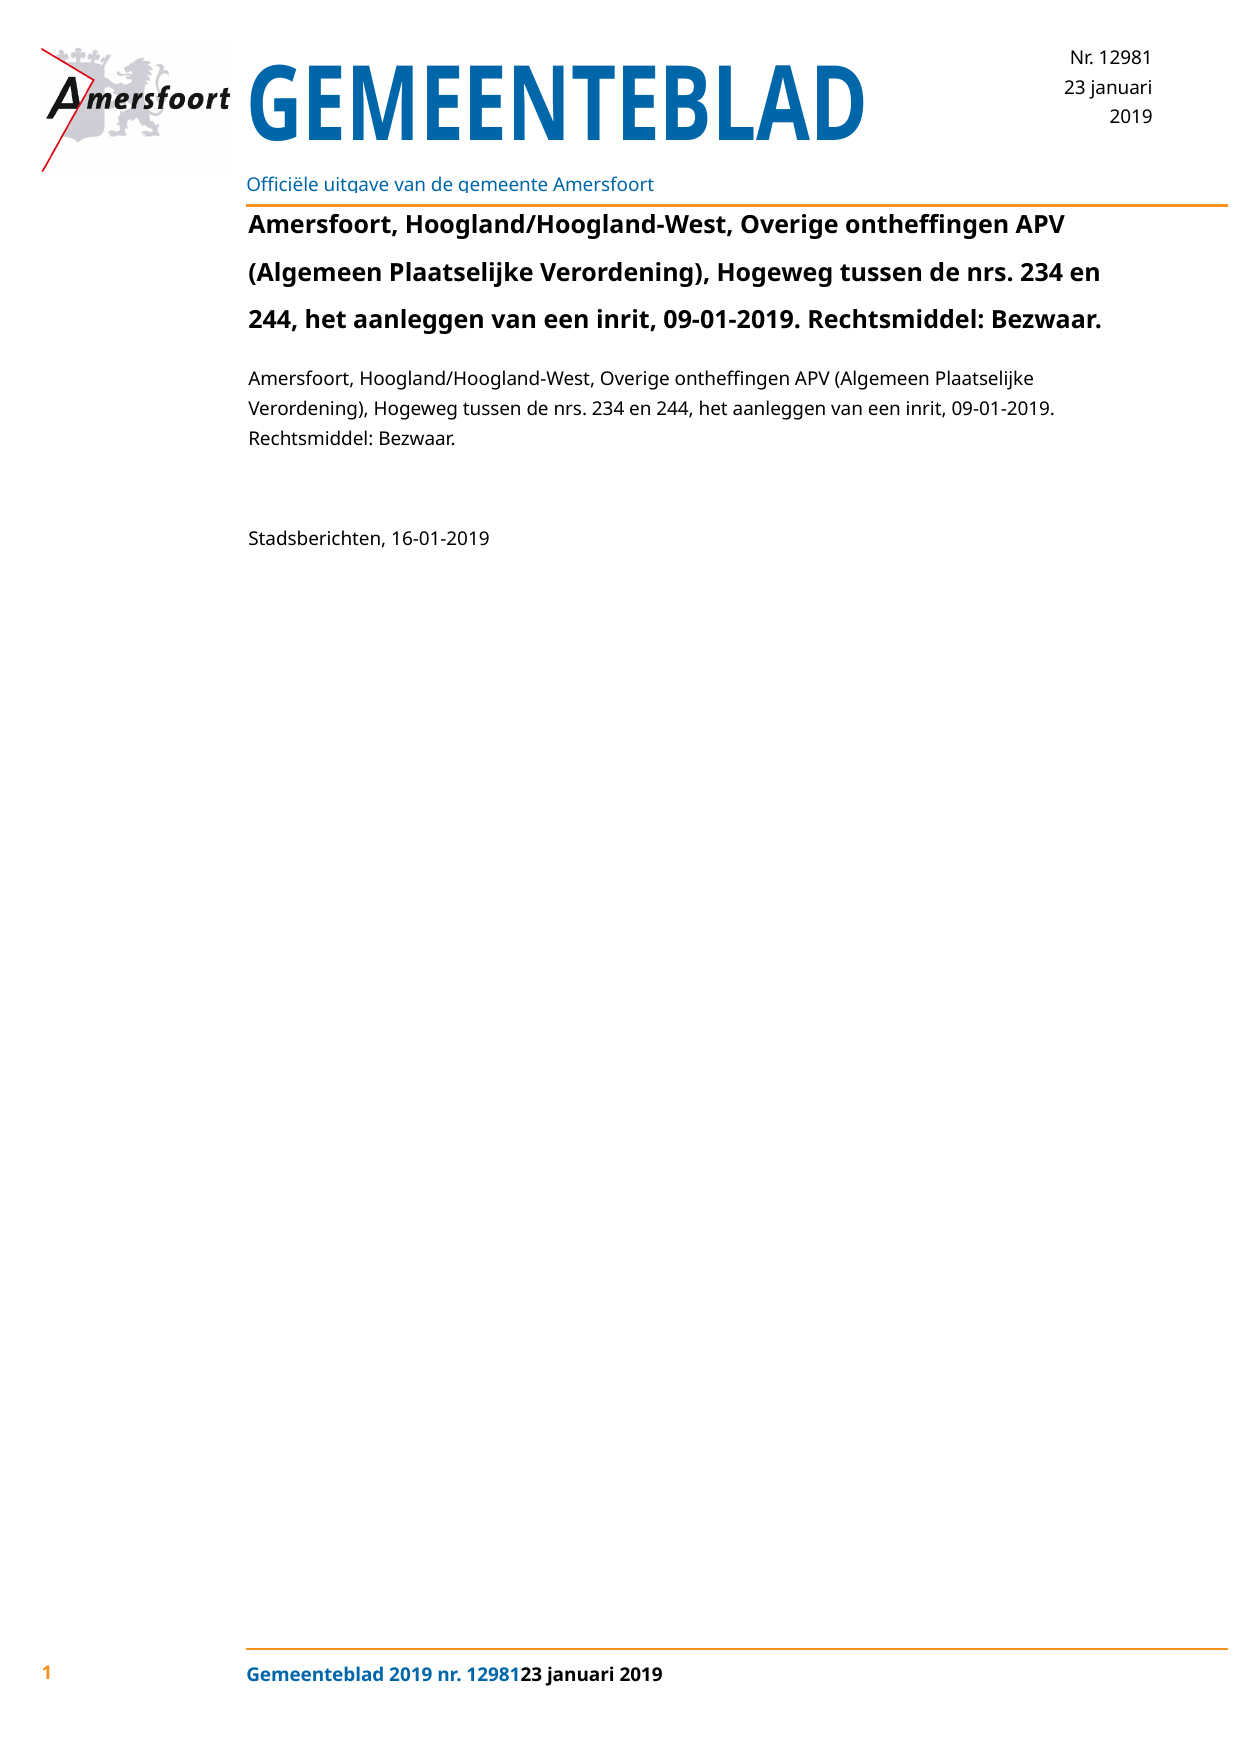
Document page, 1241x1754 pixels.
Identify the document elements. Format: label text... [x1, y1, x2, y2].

text Stadsberichten, 16-01-2019 [248, 526, 1152, 551]
text Amersfoort, Hoogland/Hoogland-West, Overige ontheffingen APV (Algemeen Plaatselijke Verordening), Hogeweg tussen de nrs. 234 en 244, het aanleggen van een inrit, 09-01-2019. Rechtsmiddel: Bezwaar. [248, 207, 1152, 336]
text Amersfoort, Hoogland/Hoogland-West, Overige ontheffingen APV (Algemeen Plaatselijke Verordening), Hogeweg tussen de nrs. 234 en 244, het aanleggen van een inrit, 09-01-2019. Rechtsmiddel: Bezwaar. [248, 366, 1152, 450]
picture [41, 47, 231, 172]
